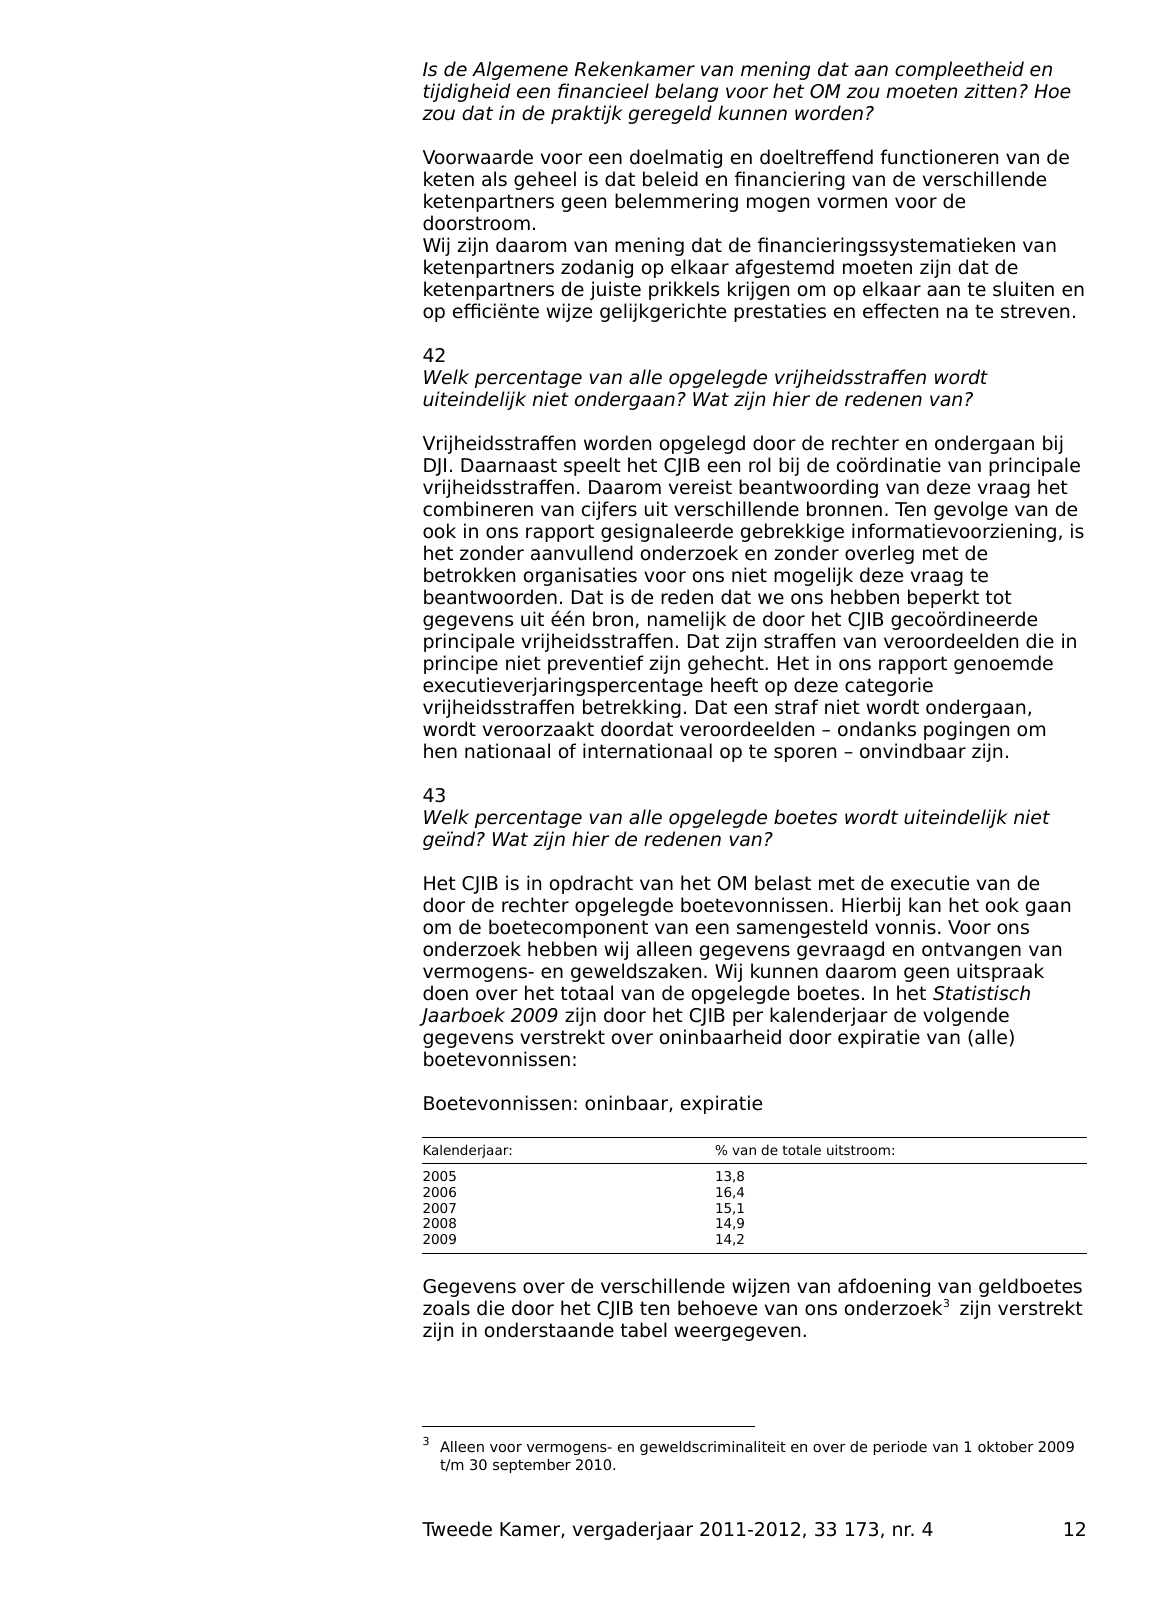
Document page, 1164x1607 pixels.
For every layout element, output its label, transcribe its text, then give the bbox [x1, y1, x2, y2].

text 42 [422, 345, 1087, 367]
text Is de Algemene Rekenkamer van mening dat aan compleetheid en tijdigheid een financieel belang voor het OM zou moeten zitten? Hoe zou dat in de praktijk geregeld kunnen worden? [422, 59, 1087, 125]
table_cell 2007 [422, 1201, 709, 1216]
text Vrijheidsstraffen worden opgelegd door de rechter en ondergaan bij DJI. Daarnaast speelt het CJIB een rol bij de coördinatie van principale vrijheidsstraffen. Daarom vereist beantwoording van deze vraag het combineren van cijfers uit verschillende bronnen. Ten gevolge van de ook in ons rapport gesignaleerde gebrekkige informatievoorziening, is het zonder aanvullend onderzoek en zonder overleg met de betrokken organisaties voor ons niet mogelijk deze vraag te beantwoorden. Dat is de reden dat we ons hebben beperkt tot gegevens uit één bron, namelijk de door het CJIB gecoördineerde principale vrijheidsstraffen. Dat zijn straffen van veroordeelden die in principe niet preventief zijn gehecht. Het in ons rapport genoemde executieverjaringspercentage heeft op deze categorie vrijheidsstraffen betrekking. Dat een straf niet wordt ondergaan, wordt veroorzaakt doordat veroordeelden – ondanks pogingen om hen nationaal of internationaal op te sporen – onvindbaar zijn. [422, 433, 1087, 763]
table_cell 14,9 [709, 1216, 1087, 1232]
text Het CJIB is in opdracht van het OM belast met de executie van de door de rechter opgelegde boetevonnissen. Hierbij kan het ook gaan om de boetecomponent van een samengesteld vonnis. Voor ons onderzoek hebben wij alleen gegevens gevraagd en ontvangen van vermogens- en geweldszaken. Wij kunnen daarom geen uitspraak doen over het totaal van de opgelegde boetes. In het Statistisch Jaarboek 2009 zijn door het CJIB per kalenderjaar de volgende gegevens verstrekt over oninbaarheid door expiratie van (alle) boetevonnissen: [422, 873, 1087, 1071]
text Boetevonnissen: oninbaar, expiratie [422, 1093, 1087, 1115]
table_header Kalenderjaar: [422, 1138, 709, 1163]
table_cell 14,2 [709, 1232, 1087, 1252]
table_header % van de totale uitstroom: [709, 1138, 1087, 1163]
text Voorwaarde voor een doelmatig en doeltreffend functioneren van de keten als geheel is dat beleid en financiering van de verschillende ketenpartners geen belemmering mogen vormen voor de doorstroom. [422, 147, 1087, 235]
text Welk percentage van alle opgelegde vrijheidsstraffen wordt uiteindelijk niet ondergaan? Wat zijn hier de redenen van? [422, 367, 1087, 411]
table_cell 16,4 [709, 1185, 1087, 1201]
table_cell 2005 [422, 1164, 709, 1185]
table_cell 2008 [422, 1216, 709, 1232]
table_cell 2009 [422, 1232, 709, 1252]
table_cell 2006 [422, 1185, 709, 1201]
text 43 [422, 785, 1087, 807]
text Welk percentage van alle opgelegde boetes wordt uiteindelijk niet geïnd? Wat zijn hier de redenen van? [422, 807, 1087, 851]
text Wij zijn daarom van mening dat de financieringssystematieken van ketenpartners zodanig op elkaar afgestemd moeten zijn dat de ketenpartners de juiste prikkels krijgen om op elkaar aan te sluiten en op efficiënte wijze gelijkgerichte prestaties en effecten na te streven. [422, 235, 1087, 323]
table_cell 13,8 [709, 1164, 1087, 1185]
table_cell 15,1 [709, 1201, 1087, 1216]
text Alleen voor vermogens- en geweldscriminaliteit en over de periode van 1 oktober 2009 t/m 30 september 2010. [422, 1435, 1087, 1474]
text Gegevens over de verschillende wijzen van afdoening van geldboetes zoals die door het CJIB ten behoeve van ons onderzoek zijn verstrekt zijn in onderstaande tabel weergegeven. [422, 1276, 1087, 1342]
